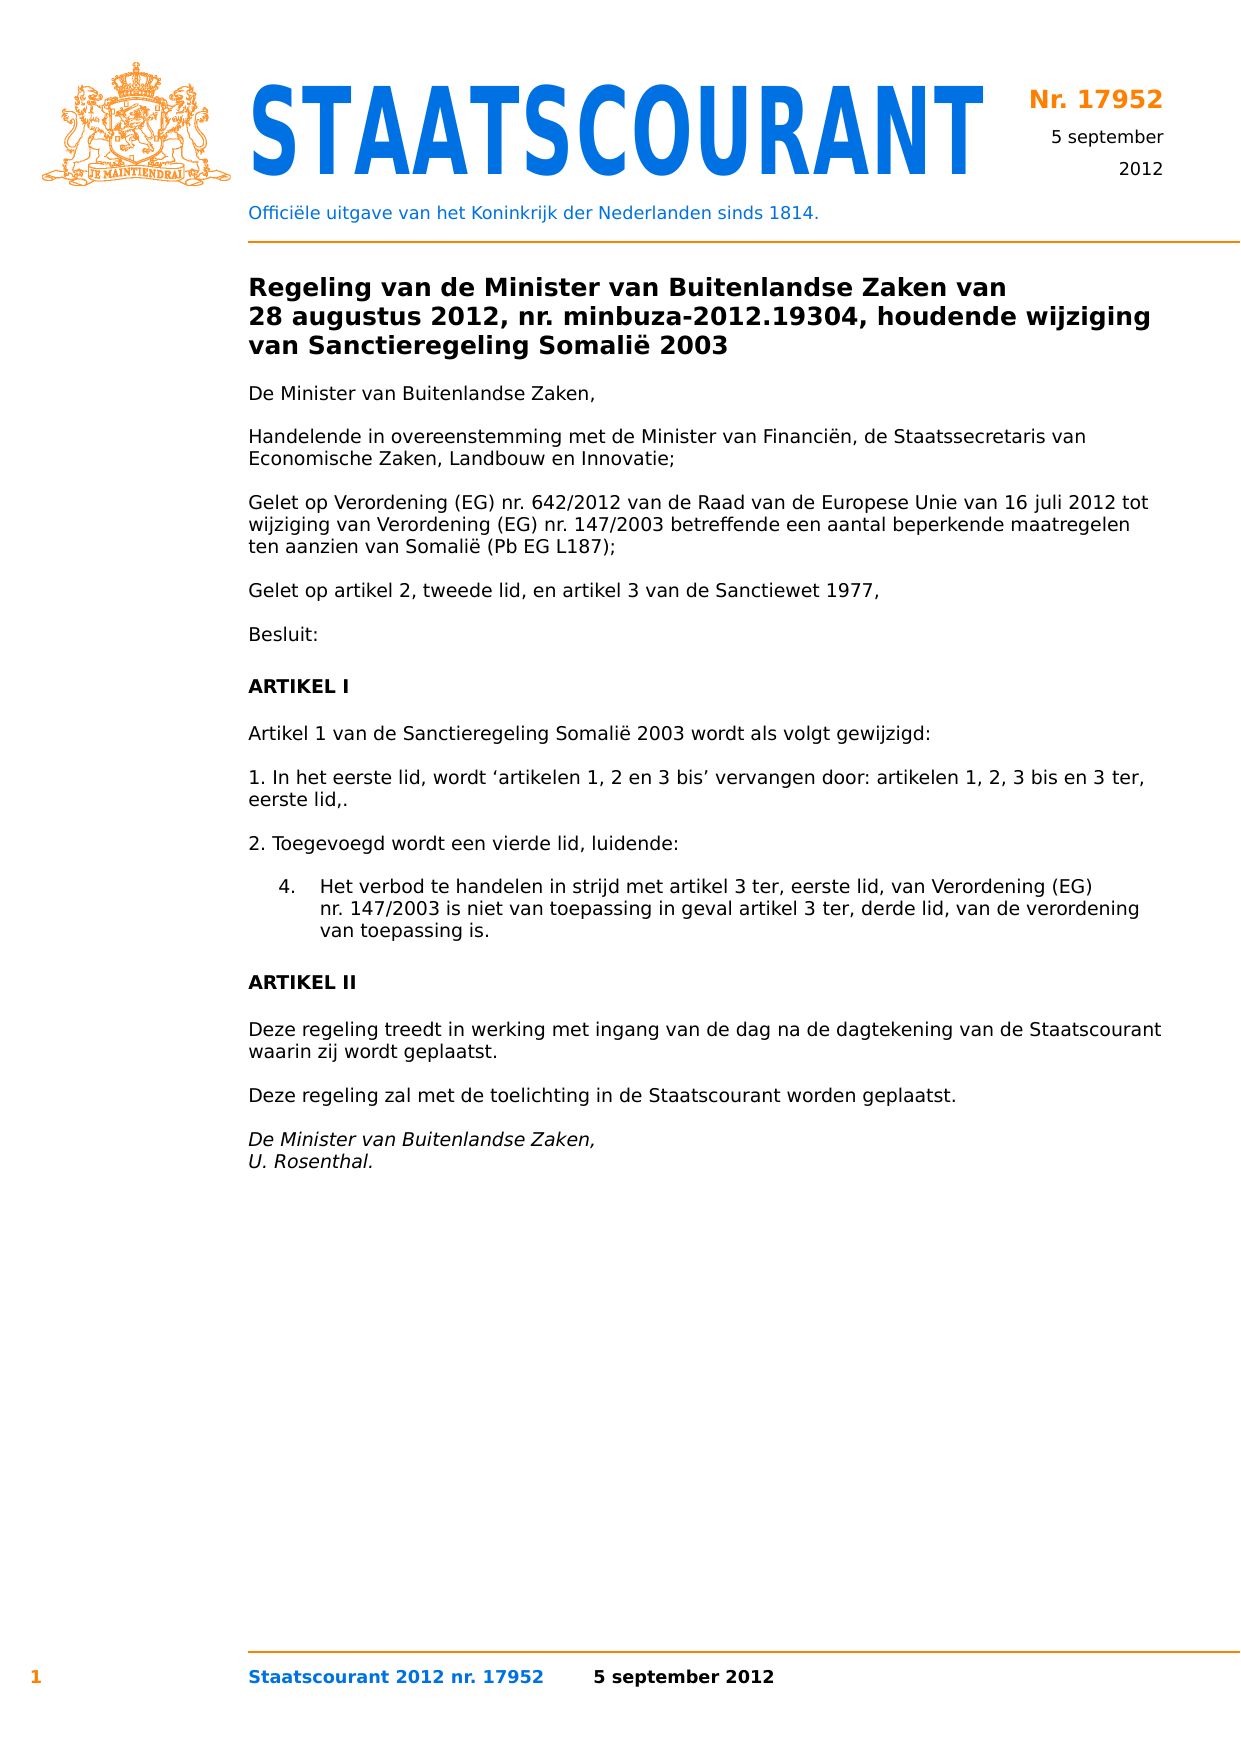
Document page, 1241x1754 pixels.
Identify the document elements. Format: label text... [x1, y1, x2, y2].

table_header STAATSCOURANT [248, 62, 998, 203]
text 1. In het eerste lid, wordt ‘artikelen 1, 2 en 3 bis’ vervangen door: artikelen 1, 2, 3 bis en 3 ter, eerste lid,. [248, 767, 1163, 811]
text Gelet op artikel 2, tweede lid, en artikel 3 van de Sanctiewet 1977, [248, 580, 1163, 602]
picture [41, 62, 231, 186]
text Gelet op Verordening (EG) nr. 642/2012 van de Raad van de Europese Unie van 16 juli 2012 tot wijziging van Verordening (EG) nr. 147/2003 betreffende een aantal beperkende maatregelen ten aanzien van Somalië (Pb EG L187); [248, 492, 1163, 558]
table_header [25, 62, 248, 241]
text De Minister van Buitenlandse Zaken, [248, 382, 1163, 404]
text Handelende in overeenstemming met de Minister van Financiën, de Staatssecretaris van Economische Zaken, Landbouw en Innovatie; [248, 426, 1163, 470]
subtitle Regeling van de Minister van Buitenlandse Zaken van 28 augustus 2012, nr. minbuza-2012.19304, houdende wijziging van Sanctieregeling Somalië 2003 [248, 273, 1163, 361]
text De Minister van Buitenlandse Zaken, U. Rosenthal. [248, 1129, 1163, 1173]
subtitle ARTIKEL I [248, 676, 1163, 698]
text Besluit: [248, 624, 1163, 646]
text Deze regeling zal met de toelichting in de Staatscourant worden geplaatst. [248, 1085, 1163, 1107]
text 4. Het verbod te handelen in strijd met artikel 3 ter, eerste lid, van Verordening (EG) nr. 147/2003 is niet van toepassing in geval artikel 3 ter, derde lid, van de verordening van toepassing is. [278, 876, 1163, 942]
table_cell 5 september [998, 121, 1240, 153]
text Artikel 1 van de Sanctieregeling Somalië 2003 wordt als volgt gewijzigd: [248, 723, 1163, 745]
table_cell Officiële uitgave van het Koninkrijk der Nederlanden sinds 1814. [248, 203, 1240, 241]
table_header Nr. 17952 [998, 62, 1240, 121]
table_cell 2012 [998, 153, 1240, 203]
subtitle ARTIKEL II [248, 972, 1163, 994]
text 2. Toegevoegd wordt een vierde lid, luidende: [248, 832, 1163, 854]
text Deze regeling treedt in werking met ingang van de dag na de dagtekening van de Staatscourant waarin zij wordt geplaatst. [248, 1019, 1163, 1063]
